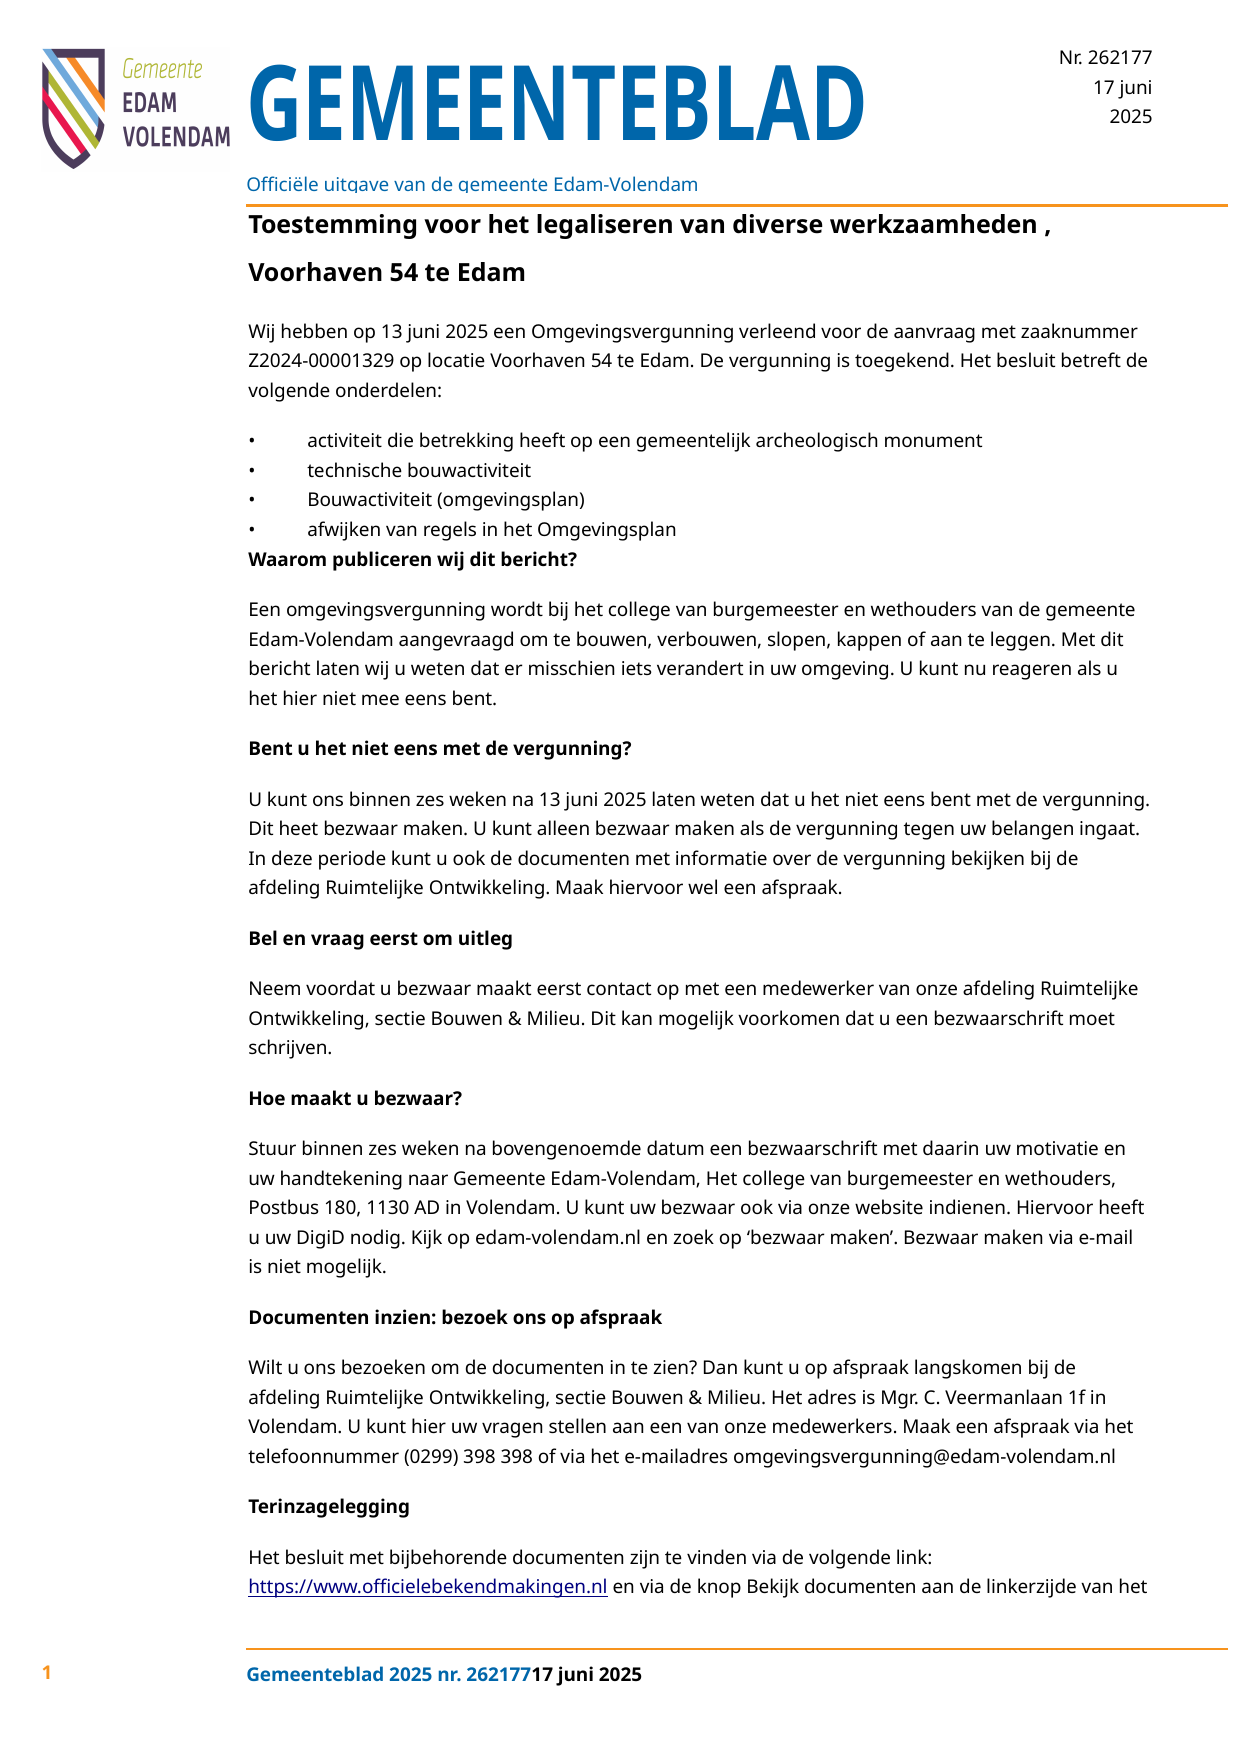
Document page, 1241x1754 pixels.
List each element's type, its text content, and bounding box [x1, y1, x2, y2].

picture [41, 47, 231, 172]
text Toestemming voor het legaliseren van diverse werkzaamheden , Voorhaven 54 te Edam [248, 207, 1152, 288]
text Stuur binnen zes weken na bovengenoemde datum een bezwaarschrift met daarin uw motivatie en uw handtekening naar Gemeente Edam-Volendam, Het college van burgemeester en wethouders, Postbus 180, 1130 AD in Volendam. U kunt uw bezwaar ook via onze website indienen. Hiervoor heeft u uw DigiD nodig. Kijk op edam-volendam.nl en zoek op ‘bezwaar maken’. Bezwaar maken via e-mail is niet mogelijk. [248, 1135, 1152, 1279]
list afwijken van regels in het Omgevingsplan [248, 516, 1152, 542]
text Een omgevingsvergunning wordt bij het college van burgemeester en wethouders van de gemeente Edam-Volendam aangevraagd om te bouwen, verbouwen, slopen, kappen of aan te leggen. Met dit bericht laten wij u weten dat er misschien iets verandert in uw omgeving. U kunt nu reageren als u het hier niet mee eens bent. [248, 596, 1152, 711]
text Wij hebben op 13 juni 2025 een Omgevingsvergunning verleend voor de aanvraag met zaaknummer Z2024-00001329 op locatie Voorhaven 54 te Edam. De vergunning is toegekend. Het besluit betreft de volgende onderdelen: [248, 318, 1152, 403]
text Neem voordat u bezwaar maakt eerst contact op met een medewerker van onze afdeling Ruimtelijke Ontwikkeling, sectie Bouwen & Milieu. Dit kan mogelijk voorkomen dat u een bezwaarschrift moet schrijven. [248, 975, 1152, 1060]
text Bent u het niet eens met de vergunning? [248, 735, 1152, 761]
text U kunt ons binnen zes weken na 13 juni 2025 laten weten dat u het niet eens bent met de vergunning. Dit heet bezwaar maken. U kunt alleen bezwaar maken als de vergunning tegen uw belangen ingaat. In deze periode kunt u ook de documenten met informatie over de vergunning bekijken bij de afdeling Ruimtelijke Ontwikkeling. Maak hiervoor wel een afspraak. [248, 786, 1152, 900]
list technische bouwactiviteit [248, 457, 1152, 483]
text Wilt u ons bezoeken om de documenten in te zien? Dan kunt u op afspraak langskomen bij de afdeling Ruimtelijke Ontwikkeling, sectie Bouwen & Milieu. Het adres is Mgr. C. Veermanlaan 1f in Volendam. U kunt hier uw vragen stellen aan een van onze medewerkers. Maak een afspraak via het telefoonnummer (0299) 398 398 of via het e-mailadres omgevingsvergunning@edam-volendam.nl [248, 1354, 1152, 1469]
text Bel en vraag eerst om uitleg [248, 925, 1152, 951]
text Het besluit met bijbehorende documenten zijn te vinden via de volgende link: https://www.officielebekendmakingen.nl en via de knop Bekijk documenten aan de linkerzijde van het [248, 1544, 1152, 1599]
text Waarom publiceren wij dit bericht? [248, 546, 1152, 572]
list Bouwactiviteit (omgevingsplan) [248, 487, 1152, 512]
text Hoe maakt u bezwaar? [248, 1085, 1152, 1111]
list activiteit die betrekking heeft op een gemeentelijk archeologisch monument [248, 427, 1152, 453]
text Terinzagelegging [248, 1494, 1152, 1519]
text Documenten inzien: bezoek ons op afspraak [248, 1304, 1152, 1330]
